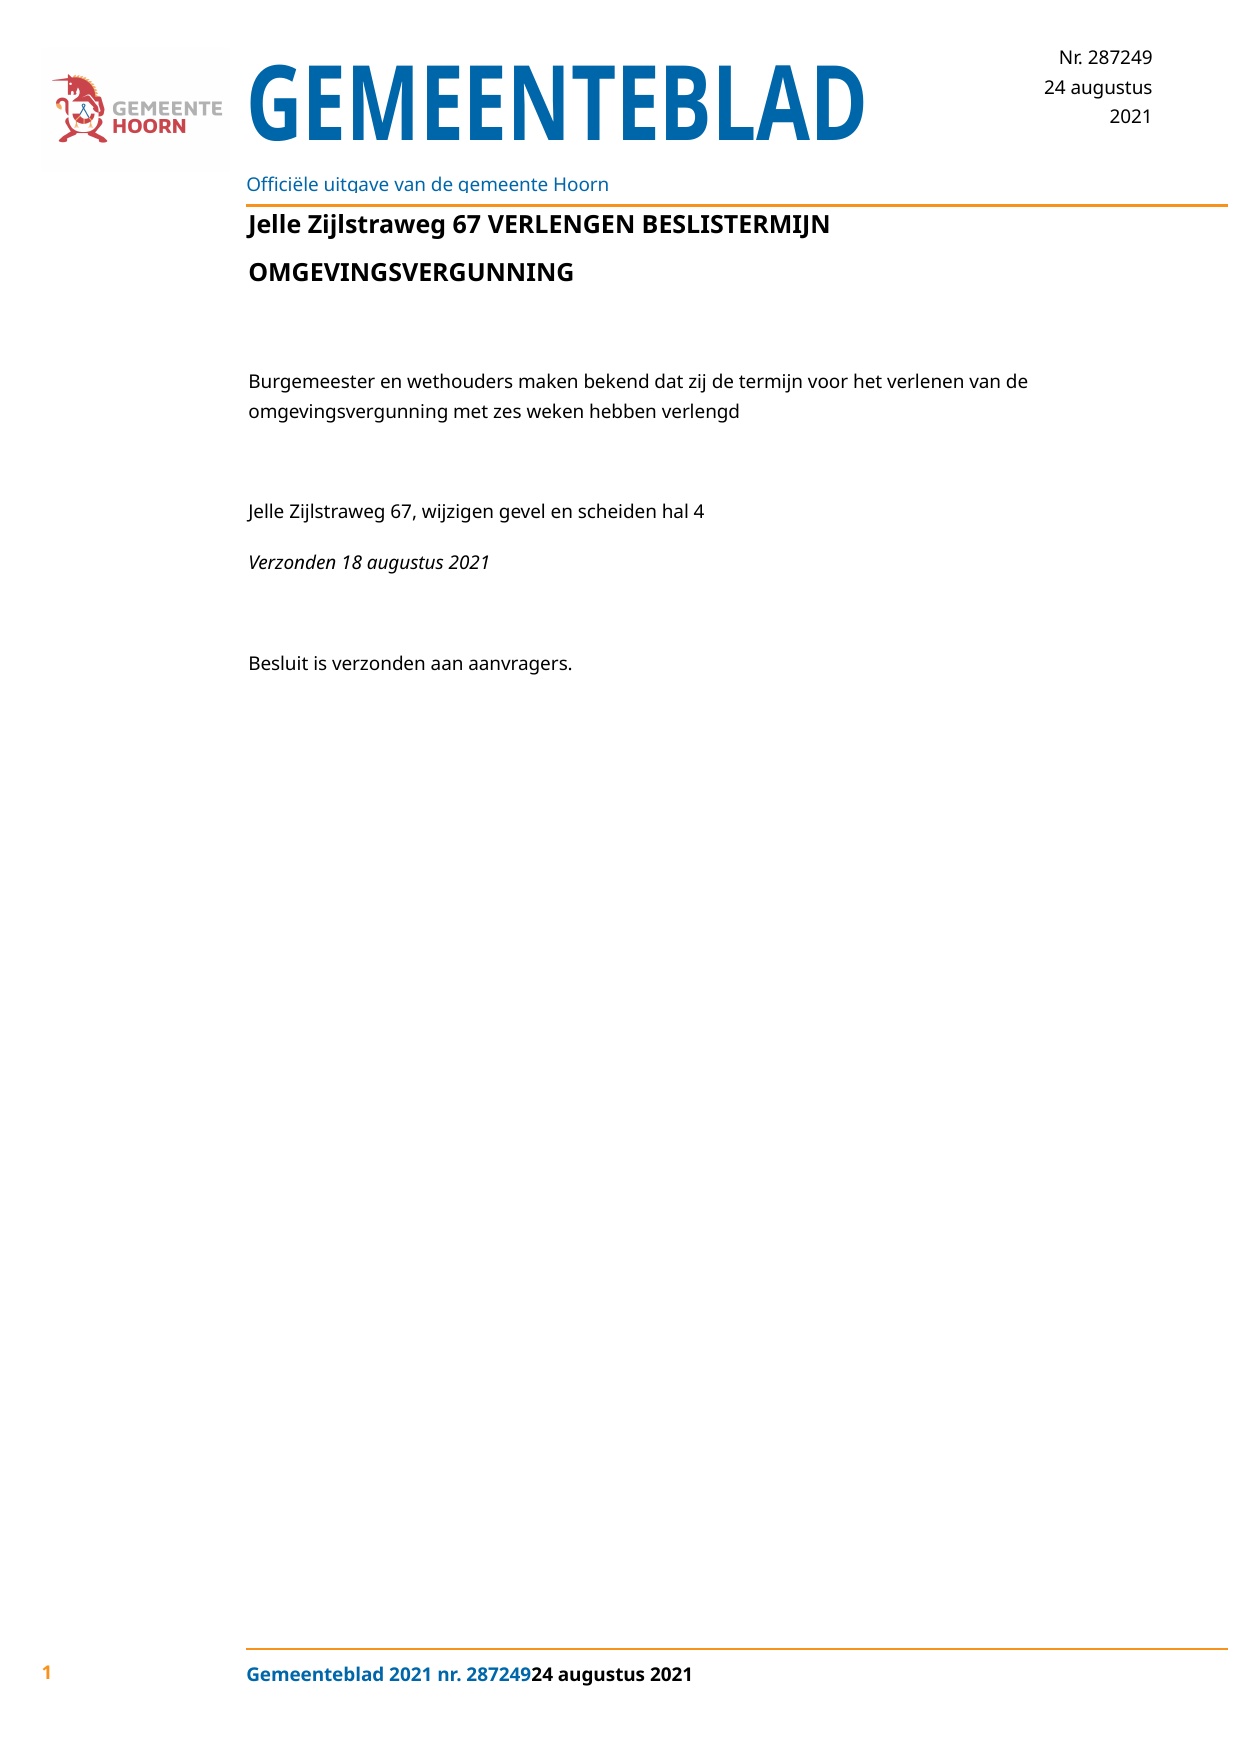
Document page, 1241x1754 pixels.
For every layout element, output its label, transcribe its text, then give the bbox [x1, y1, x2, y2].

text Besluit is verzonden aan aanvragers. [248, 650, 1152, 676]
text Verzonden 18 augustus 2021 [248, 549, 1152, 575]
text Burgemeester en wethouders maken bekend dat zij de termijn voor het verlenen van de omgevingsvergunning met zes weken hebben verlengd [248, 368, 1152, 424]
picture [41, 47, 231, 172]
text Jelle Zijlstraweg 67, wijzigen gevel en scheiden hal 4 [248, 499, 1152, 524]
text Jelle Zijlstraweg 67 VERLENGEN BESLISTERMIJN OMGEVINGSVERGUNNING [248, 207, 1152, 288]
